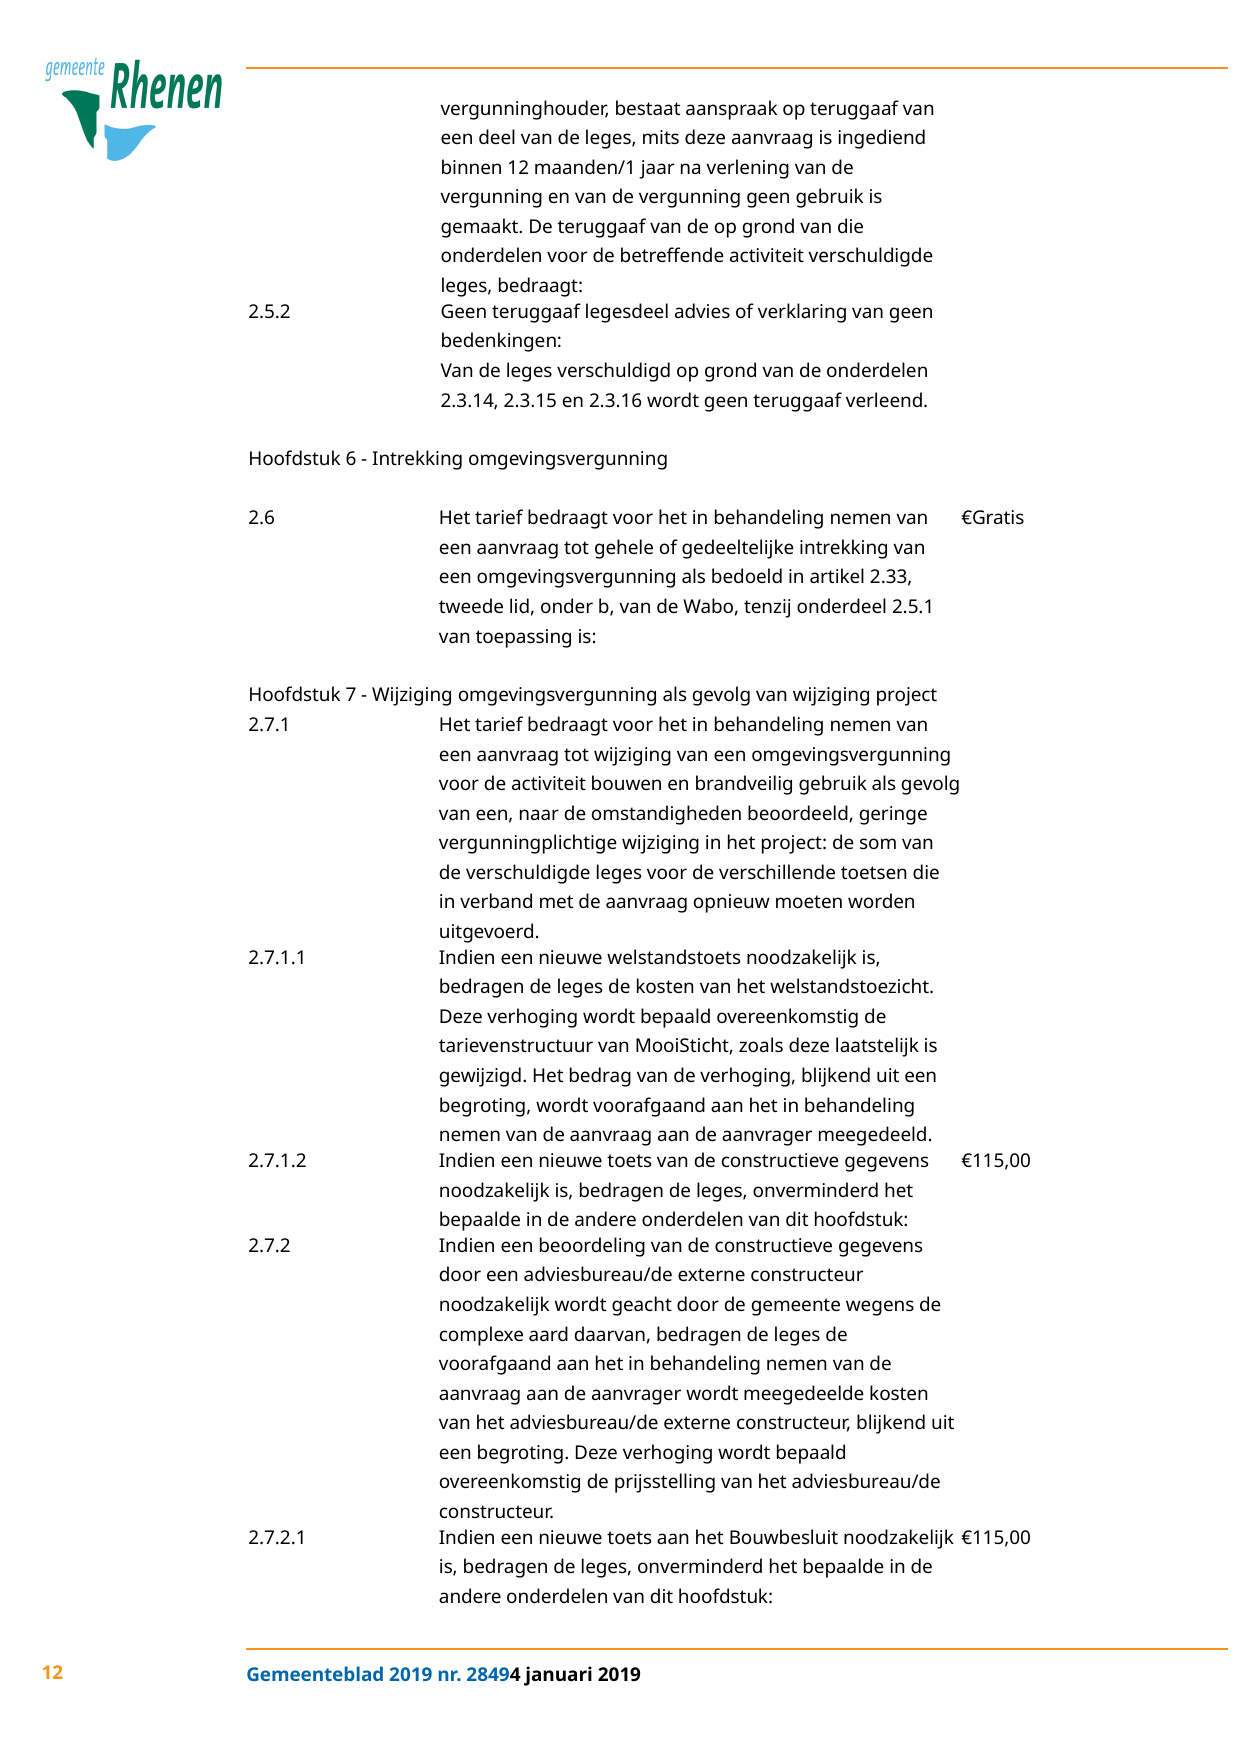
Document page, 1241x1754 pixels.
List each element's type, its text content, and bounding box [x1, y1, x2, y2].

table_cell Indien een beoordeling van de constructieve gegevens door een adviesbureau/de externe constructeur noodzakelijk wordt geacht door de gemeente wegens de complexe aard daarvan, bedragen de leges de voorafgaand aan het in behandeling nemen van de aanvraag aan de aanvrager wordt meegedeelde kosten van het adviesbureau/de externe constructeur, blijkend uit een begroting. Deze verhoging wordt bepaald overeenkomstig de prijsstelling van het adviesbureau/de constructeur. [439, 1232, 961, 1524]
table_header vergunninghouder, bestaat aanspraak op teruggaaf van een deel van de leges, mits deze aanvraag is ingediend binnen 12 maanden/1 jaar na verlening van de vergunning en van de vergunning geen gebruik is gemaakt. De teruggaaf van de op grond van die onderdelen voor de betreffende activiteit verschuldigde leges, bedraagt: [440, 95, 959, 298]
table_cell €115,00 [961, 1524, 1152, 1609]
table_cell 2.7.2 [248, 1232, 439, 1524]
table_cell Indien een nieuwe toets van de constructieve gegevens noodzakelijk is, bedragen de leges, onverminderd het bepaalde in de andere onderdelen van dit hoofdstuk: [439, 1147, 961, 1232]
table_cell 2.5.2 [248, 298, 440, 412]
table_header Het tarief bedraagt voor het in behandeling nemen van een aanvraag tot wijziging van een omgevingsvergunning voor de activiteit bouwen en brandveilig gebruik als gevolg van een, naar de omstandigheden beoordeeld, geringe vergunningplichtige wijziging in het project: de som van de verschuldigde leges voor de verschillende toetsen die in verband met de aanvraag opnieuw moeten worden uitgevoerd. [439, 711, 961, 944]
table_header [959, 95, 1152, 298]
table_cell [961, 944, 1152, 1147]
table_cell [959, 298, 1152, 412]
table_cell Geen teruggaaf legesdeel advies of verklaring van geen bedenkingen: Van de leges verschuldigd op grond van de onderdelen 2.3.14, 2.3.15 en 2.3.16 wordt geen teruggaaf verleend. [440, 298, 959, 412]
table_header 2.7.1 [248, 711, 439, 944]
table_cell Indien een nieuwe toets aan het Bouwbesluit noodzakelijk is, bedragen de leges, onverminderd het bepaalde in de andere onderdelen van dit hoofdstuk: [439, 1524, 961, 1609]
text Hoofdstuk 7 - Wijziging omgevingsvergunning als gevolg van wijziging project [248, 681, 1152, 707]
table_cell Indien een nieuwe welstandstoets noodzakelijk is, bedragen de leges de kosten van het welstandstoezicht. Deze verhoging wordt bepaald overeenkomstig de tarievenstructuur van MooiSticht, zoals deze laatstelijk is gewijzigd. Het bedrag van de verhoging, blijkend uit een begroting, wordt voorafgaand aan het in behandeling nemen van de aanvraag aan de aanvrager meegedeeld. [439, 944, 961, 1147]
table_header 2.6 [248, 505, 439, 649]
text Hoofdstuk 6 - Intrekking omgevingsvergunning [248, 445, 1152, 471]
table_cell 2.7.1.2 [248, 1147, 439, 1232]
table_cell 2.7.2.1 [248, 1524, 439, 1609]
table_cell 2.7.1.1 [248, 944, 439, 1147]
table_header [961, 711, 1152, 944]
table_cell €115,00 [961, 1147, 1152, 1232]
table_cell [961, 1232, 1152, 1524]
picture [41, 47, 231, 172]
table_header [248, 95, 440, 298]
table_header €Gratis [961, 505, 1152, 649]
table_header Het tarief bedraagt voor het in behandeling nemen van een aanvraag tot gehele of gedeeltelijke intrekking van een omgevingsvergunning als bedoeld in artikel 2.33, tweede lid, onder b, van de Wabo, tenzij onderdeel 2.5.1 van toepassing is: [439, 505, 961, 649]
